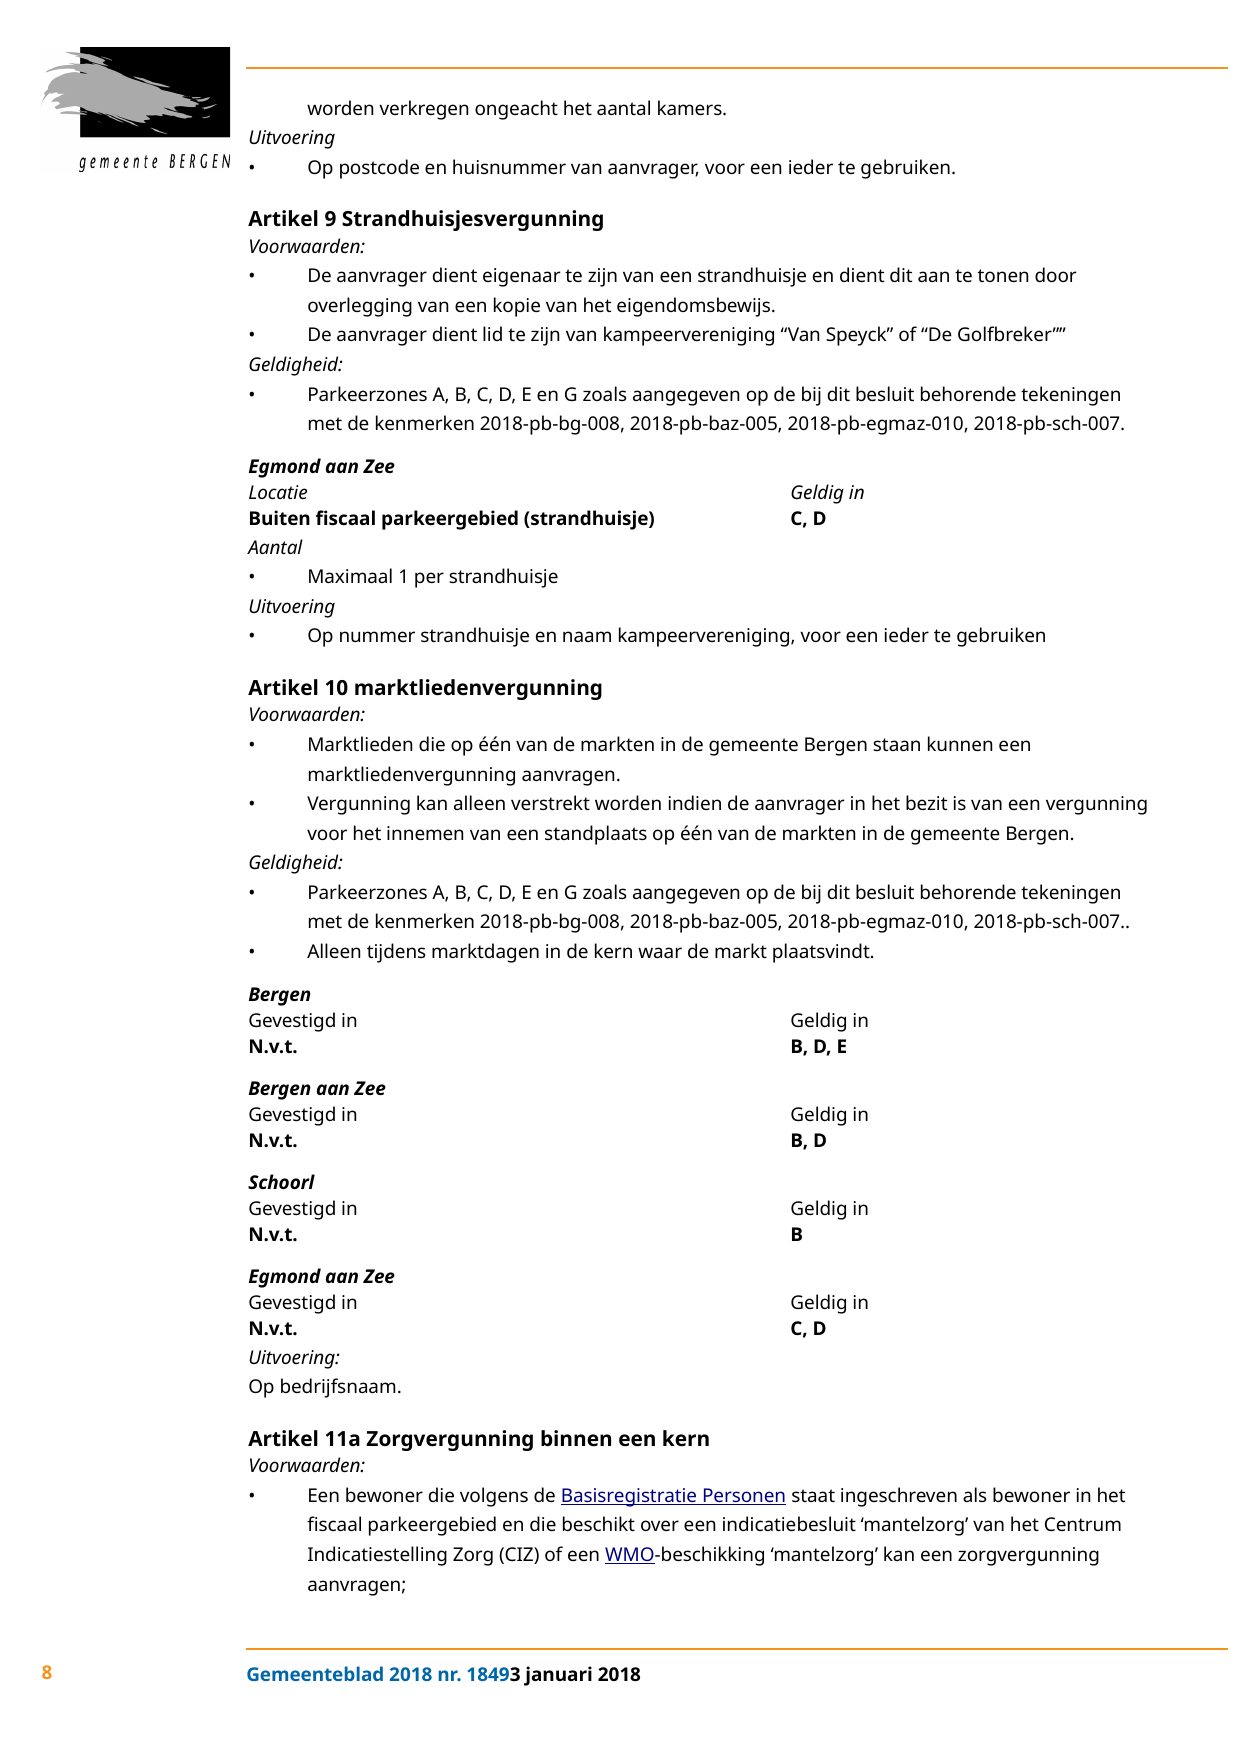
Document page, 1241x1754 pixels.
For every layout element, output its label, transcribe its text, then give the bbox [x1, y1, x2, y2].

list Een bewoner die volgens de Basisregistratie Personen staat ingeschreven als bewoner in het fiscaal parkeergebied en die beschikt over een indicatiebesluit ‘mantelzorg’ van het Centrum Indicatiestelling Zorg (CIZ) of een WMO-beschikking ‘mantelzorg’ kan een zorgvergunning aanvragen; [248, 1482, 1152, 1597]
picture [41, 47, 231, 172]
table_header Geldig in [790, 1195, 1152, 1221]
table_cell B, D, E [790, 1033, 1152, 1059]
list worden verkregen ongeacht het aantal kamers. [248, 95, 1152, 121]
table_header Geldig in [790, 1101, 1152, 1127]
text Artikel 10 marktliedenvergunning [248, 673, 1152, 702]
text Geldigheid: [248, 351, 1152, 377]
table_cell C, D [790, 1315, 1152, 1341]
table_header Gevestigd in [248, 1101, 790, 1127]
text Op bedrijfsnaam. [248, 1374, 1152, 1399]
table_header Gevestigd in [248, 1289, 790, 1315]
table_cell Buiten fiscaal parkeergebied (strandhuisje) [248, 505, 790, 531]
text Voorwaarden: [248, 1452, 1152, 1478]
text Aantal [248, 534, 1152, 560]
text Artikel 11a Zorgvergunning binnen een kern [248, 1424, 1152, 1452]
table_header Geldig in [790, 1007, 1152, 1033]
list Op nummer strandhuisje en naam kampeervereniging, voor een ieder te gebruiken [248, 623, 1152, 648]
table_cell N.v.t. [248, 1033, 790, 1059]
list De aanvrager dient eigenaar te zijn van een strandhuisje en dient dit aan te tonen door overlegging van een kopie van het eigendomsbewijs. [248, 262, 1152, 318]
table_header Geldig in [790, 1289, 1152, 1315]
text Uitvoering [248, 593, 1152, 619]
list Parkeerzones A, B, C, D, E en G zoals aangegeven op de bij dit besluit behorende tekeningen met de kenmerken 2018-pb-bg-008, 2018-pb-baz-005, 2018-pb-egmaz-010, 2018-pb-sch-007. [248, 381, 1152, 436]
text Schoorl [248, 1169, 1152, 1195]
list De aanvrager dient lid te zijn van kampeervereniging “Van Speyck” of “De Golfbreker”” [248, 322, 1152, 347]
list Op postcode en huisnummer van aanvrager, voor een ieder te gebruiken. [248, 154, 1152, 180]
table_cell B, D [790, 1127, 1152, 1153]
table_cell N.v.t. [248, 1221, 790, 1247]
list Vergunning kan alleen verstrekt worden indien de aanvrager in het bezit is van een vergunning voor het innemen van een standplaats op één van de markten in de gemeente Bergen. [248, 790, 1152, 846]
table_header Locatie [248, 479, 790, 505]
text Egmond aan Zee [248, 453, 1152, 479]
list Alleen tijdens marktdagen in de kern waar de markt plaatsvindt. [248, 938, 1152, 964]
text Geldigheid: [248, 849, 1152, 875]
text Artikel 9 Strandhuisjesvergunning [248, 204, 1152, 233]
text Bergen aan Zee [248, 1075, 1152, 1101]
table_header Geldig in [790, 479, 1152, 505]
text Voorwaarden: [248, 233, 1152, 258]
table_cell C, D [790, 505, 1152, 531]
text Uitvoering [248, 124, 1152, 150]
text Bergen [248, 981, 1152, 1007]
text Uitvoering: [248, 1344, 1152, 1370]
table_header Gevestigd in [248, 1195, 790, 1221]
table_cell B [790, 1221, 1152, 1247]
list Marktlieden die op één van de markten in de gemeente Bergen staan kunnen een marktliedenvergunning aanvragen. [248, 731, 1152, 786]
table_cell N.v.t. [248, 1315, 790, 1341]
list Maximaal 1 per strandhuisje [248, 563, 1152, 589]
text Voorwaarden: [248, 702, 1152, 727]
table_header Gevestigd in [248, 1007, 790, 1033]
table_cell N.v.t. [248, 1127, 790, 1153]
list Parkeerzones A, B, C, D, E en G zoals aangegeven op de bij dit besluit behorende tekeningen met de kenmerken 2018-pb-bg-008, 2018-pb-baz-005, 2018-pb-egmaz-010, 2018-pb-sch-007.. [248, 879, 1152, 934]
text Egmond aan Zee [248, 1263, 1152, 1289]
